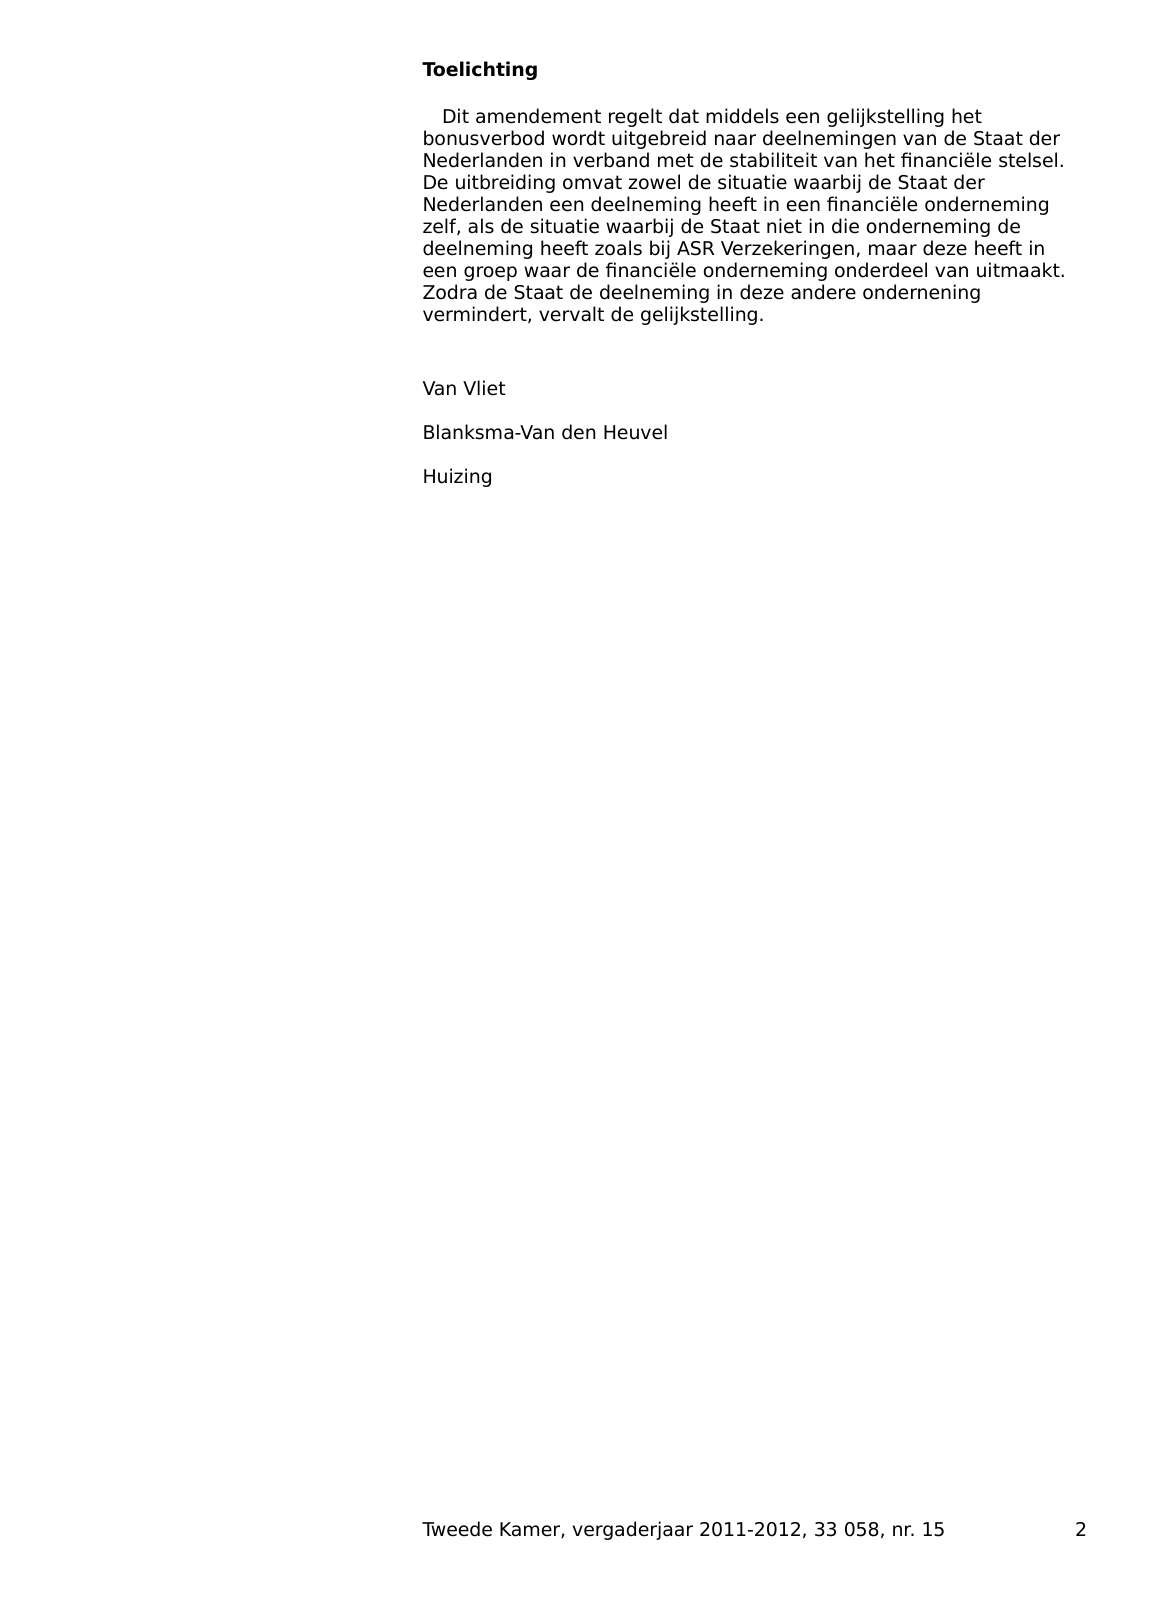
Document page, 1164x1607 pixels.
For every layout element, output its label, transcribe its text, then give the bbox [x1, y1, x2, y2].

text Dit amendement regelt dat middels een gelijkstelling het bonusverbod wordt uitgebreid naar deelnemingen van de Staat der Nederlanden in verband met de stabiliteit van het financiële stelsel. De uitbreiding omvat zowel de situatie waarbij de Staat der Nederlanden een deelneming heeft in een financiële onderneming zelf, als de situatie waarbij de Staat niet in die onderneming de deelneming heeft zoals bij ASR Verzekeringen, maar deze heeft in een groep waar de financiële onderneming onderdeel van uitmaakt. Zodra de Staat de deelneming in deze andere ondernening vermindert, vervalt de gelijkstelling. [422, 106, 1087, 326]
subtitle Toelichting [422, 59, 1087, 81]
text Van Vliet Blanksma-Van den Heuvel Huizing [422, 356, 1087, 488]
